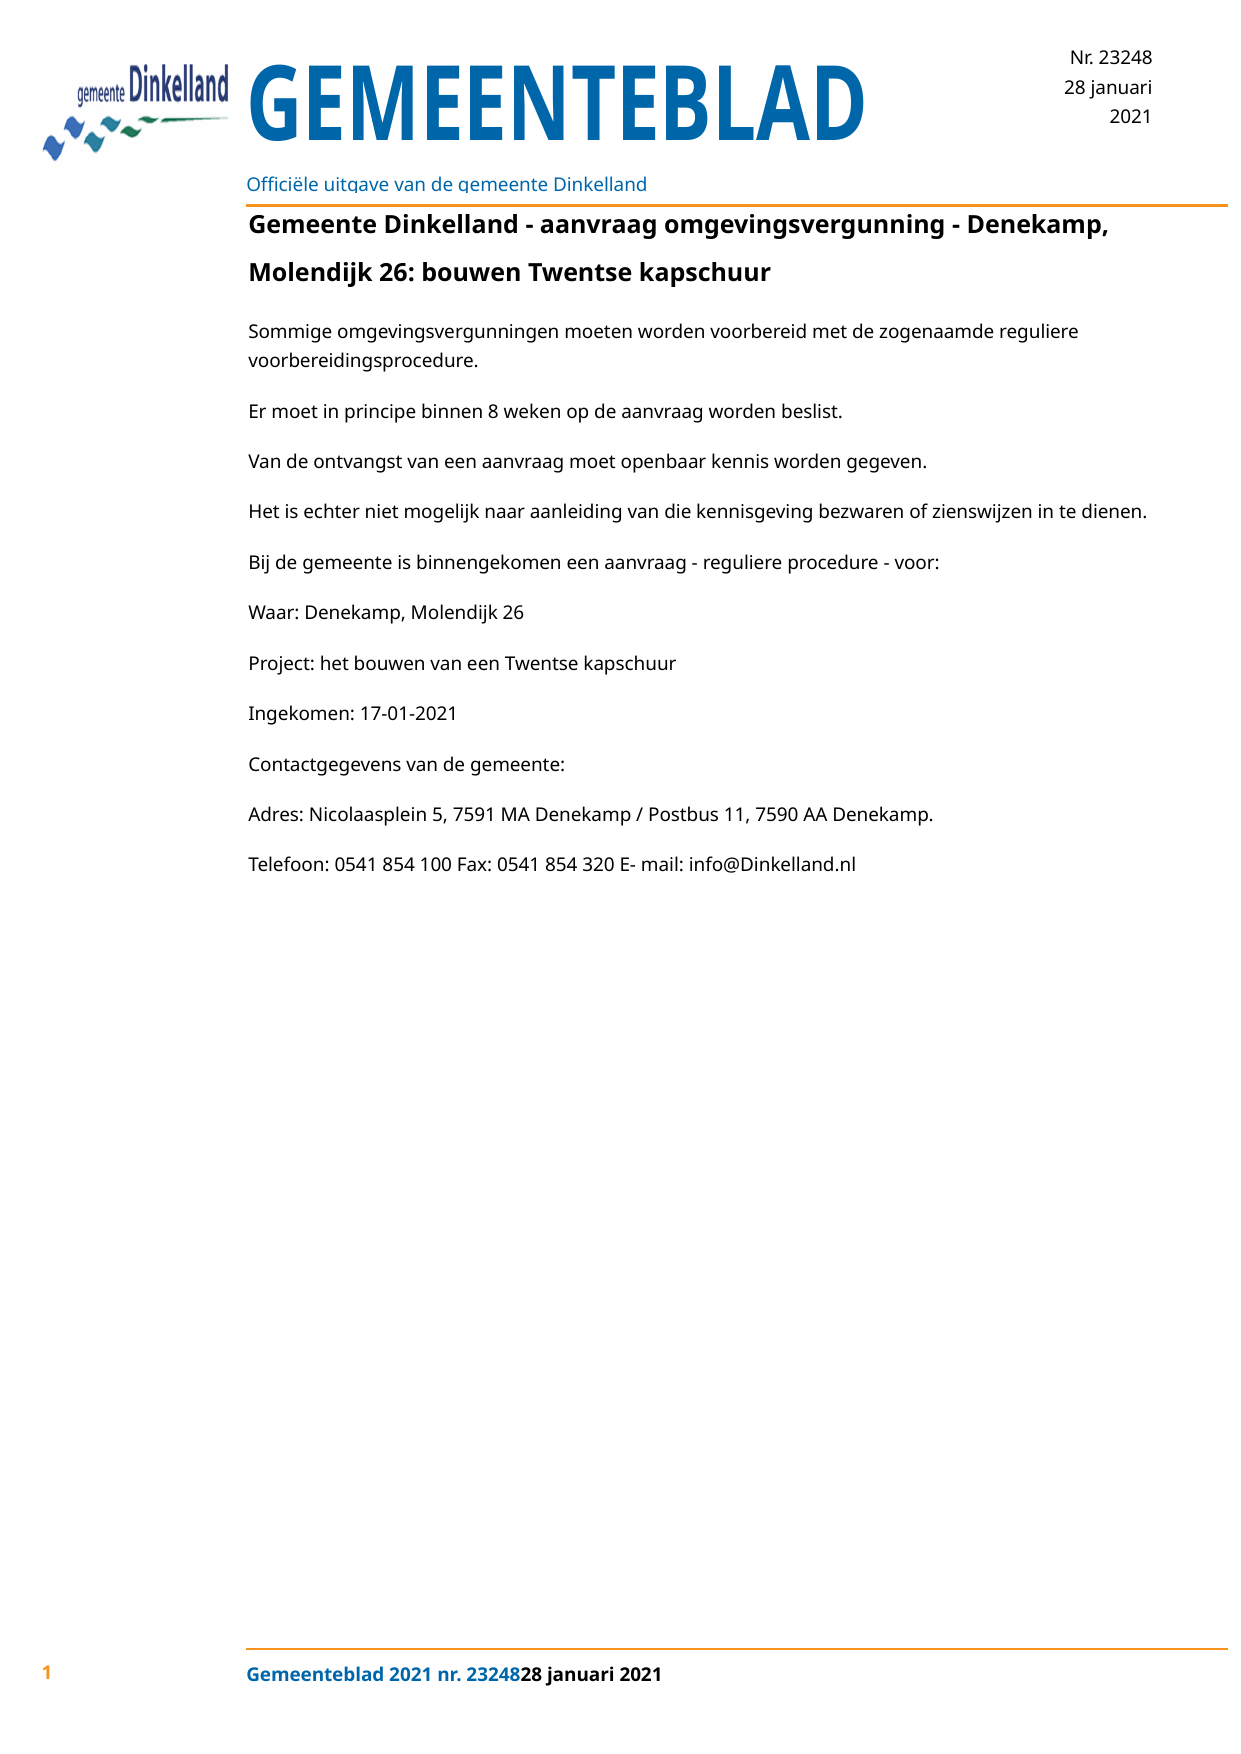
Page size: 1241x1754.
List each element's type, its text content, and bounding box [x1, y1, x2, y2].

text Telefoon: 0541 854 100 Fax: 0541 854 320 E- mail: info@Dinkelland.nl [248, 852, 1152, 877]
text Waar: Denekamp, Molendijk 26 [248, 599, 1152, 625]
text Contactgegevens van de gemeente: [248, 751, 1152, 777]
text Ingekomen: 17-01-2021 [248, 700, 1152, 726]
text Bij de gemeente is binnengekomen een aanvraag - reguliere procedure - voor: [248, 549, 1152, 575]
text Sommige omgevingsvergunningen moeten worden voorbereid met de zogenaamde reguliere voorbereidingsprocedure. [248, 318, 1152, 373]
text Het is echter niet mogelijk naar aanleiding van die kennisgeving bezwaren of zienswijzen in te dienen. [248, 499, 1152, 524]
text Gemeente Dinkelland - aanvraag omgevingsvergunning - Denekamp, Molendijk 26: bouwen Twentse kapschuur [248, 207, 1152, 288]
text Er moet in principe binnen 8 weken op de aanvraag worden beslist. [248, 398, 1152, 424]
text Adres: Nicolaasplein 5, 7591 MA Denekamp / Postbus 11, 7590 AA Denekamp. [248, 801, 1152, 827]
text Project: het bouwen van een Twentse kapschuur [248, 650, 1152, 676]
text Van de ontvangst van een aanvraag moet openbaar kennis worden gegeven. [248, 448, 1152, 474]
picture [41, 47, 231, 172]
